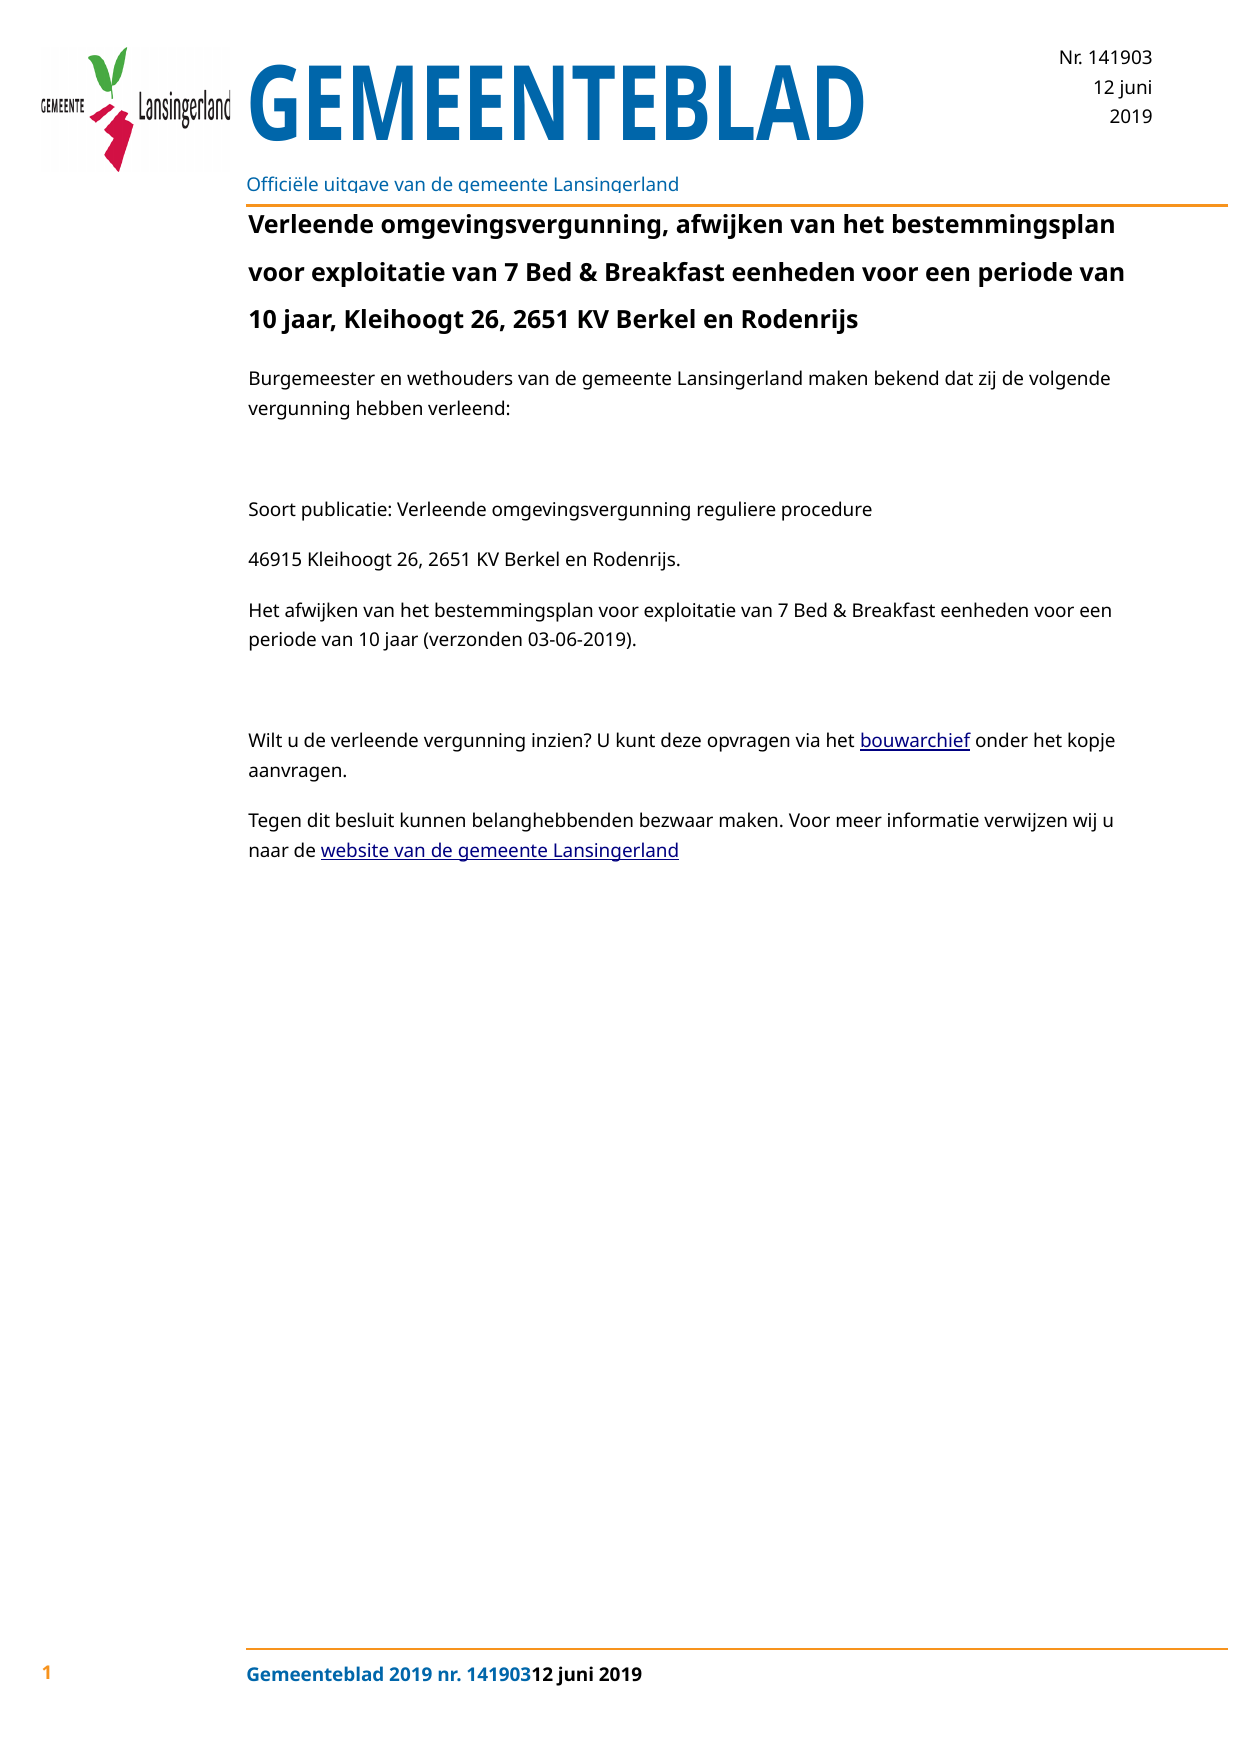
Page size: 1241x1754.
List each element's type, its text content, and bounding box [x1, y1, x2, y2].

text Tegen dit besluit kunnen belanghebbenden bezwaar maken. Voor meer informatie verwijzen wij u naar de website van de gemeente Lansingerland [248, 807, 1152, 862]
text Wilt u de verleende vergunning inzien? U kunt deze opvragen via het bouwarchief onder het kopje aanvragen. [248, 727, 1152, 782]
text Het afwijken van het bestemmingsplan voor exploitatie van 7 Bed & Breakfast eenheden voor een periode van 10 jaar (verzonden 03-06-2019). [248, 597, 1152, 652]
text Soort publicatie: Verleende omgevingsvergunning reguliere procedure [248, 496, 1152, 522]
text Verleende omgevingsvergunning, afwijken van het bestemmingsplan voor exploitatie van 7 Bed & Breakfast eenheden voor een periode van 10 jaar, Kleihoogt 26, 2651 KV Berkel en Rodenrijs [248, 207, 1152, 336]
text 46915 Kleihoogt 26, 2651 KV Berkel en Rodenrijs. [248, 546, 1152, 572]
picture [41, 47, 231, 172]
text Burgemeester en wethouders van de gemeente Lansingerland maken bekend dat zij de volgende vergunning hebben verleend: [248, 366, 1152, 421]
